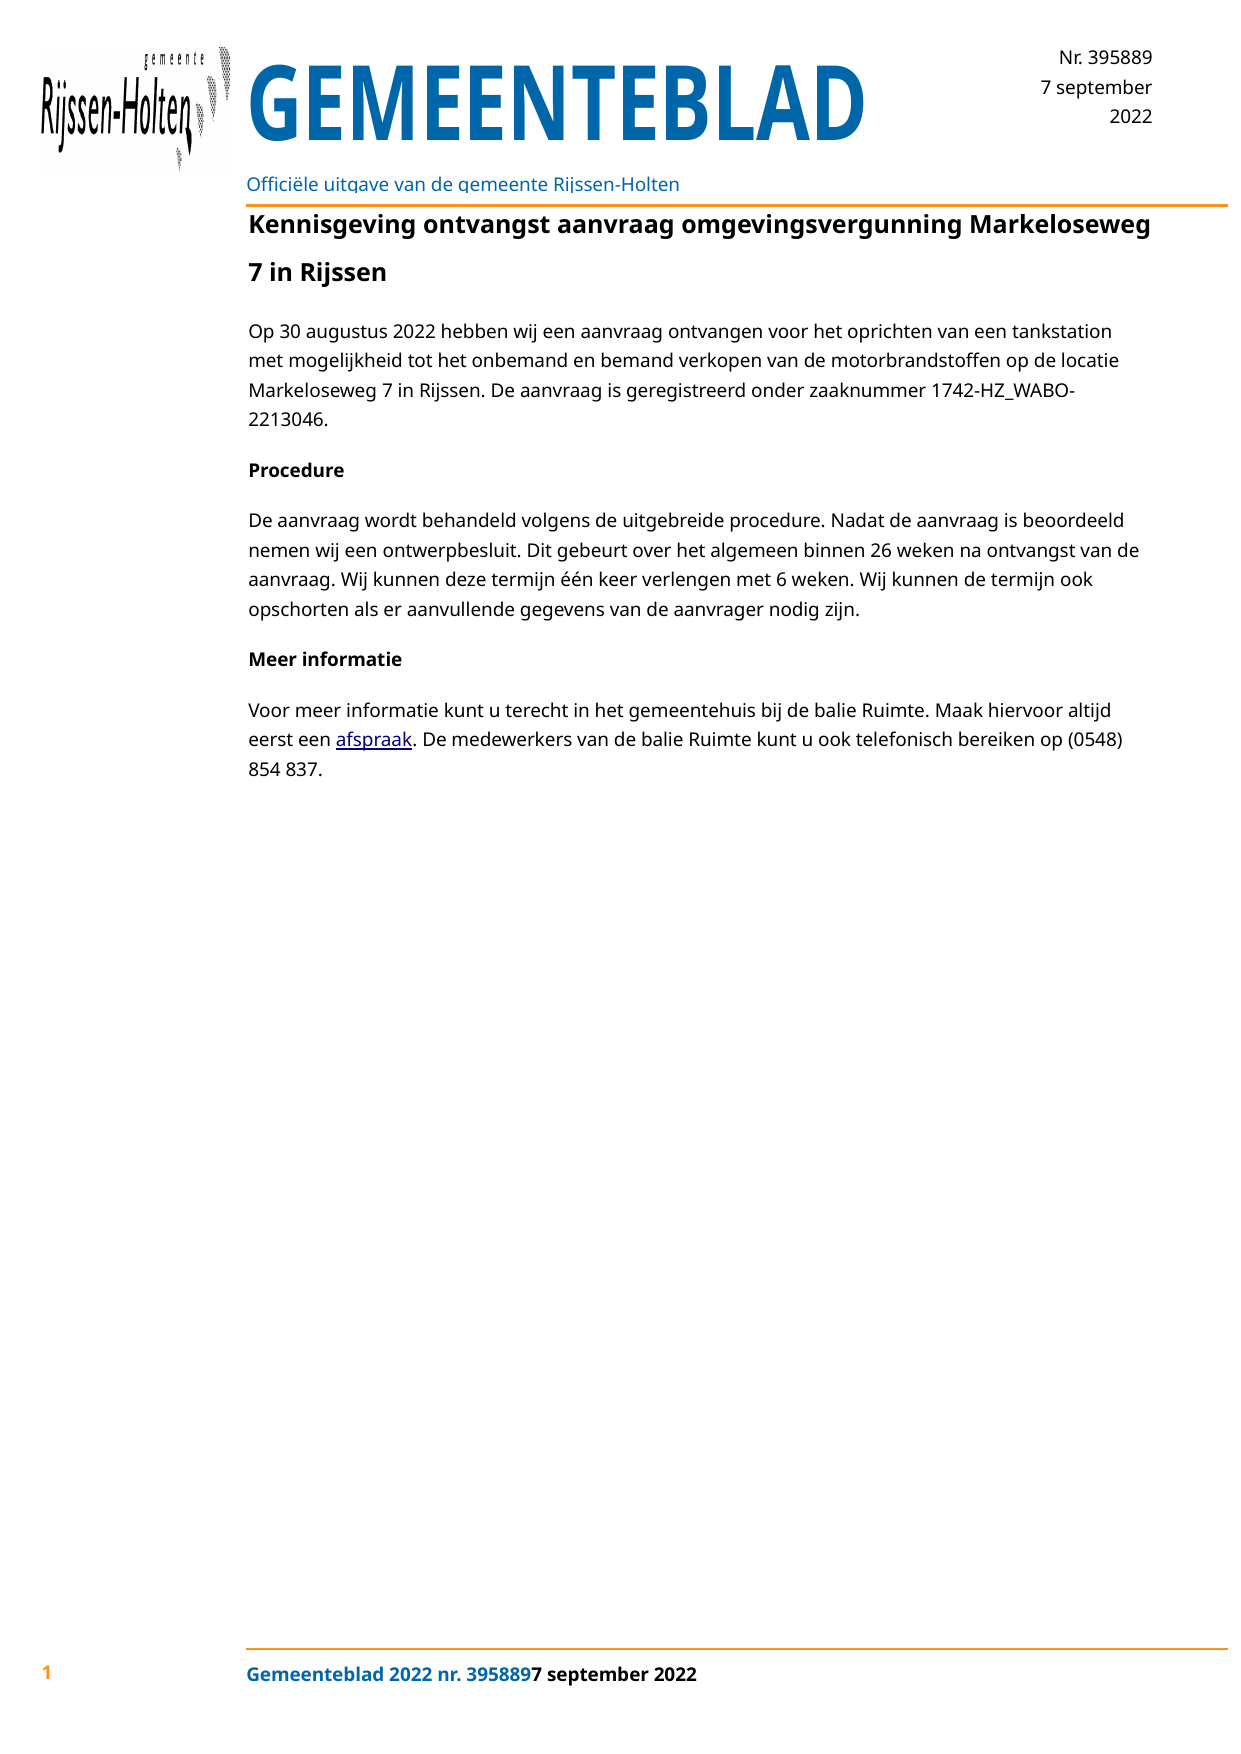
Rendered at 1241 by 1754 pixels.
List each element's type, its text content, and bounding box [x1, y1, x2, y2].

text Op 30 augustus 2022 hebben wij een aanvraag ontvangen voor het oprichten van een tankstation met mogelijkheid tot het onbemand en bemand verkopen van de motorbrandstoffen op de locatie Markeloseweg 7 in Rijssen. De aanvraag is geregistreerd onder zaaknummer 1742-HZ_WABO-2213046. [248, 318, 1152, 432]
picture [41, 47, 231, 172]
text Kennisgeving ontvangst aanvraag omgevingsvergunning Markeloseweg 7 in Rijssen [248, 207, 1152, 288]
text Voor meer informatie kunt u terecht in het gemeentehuis bij de balie Ruimte. Maak hiervoor altijd eerst een afspraak. De medewerkers van de balie Ruimte kunt u ook telefonisch bereiken op (0548) 854 837. [248, 697, 1152, 782]
text Procedure [248, 457, 1152, 483]
text Meer informatie [248, 647, 1152, 672]
text De aanvraag wordt behandeld volgens de uitgebreide procedure. Nadat de aanvraag is beoordeeld nemen wij een ontwerpbesluit. Dit gebeurt over het algemeen binnen 26 weken na ontvangst van de aanvraag. Wij kunnen deze termijn één keer verlengen met 6 weken. Wij kunnen de termijn ook opschorten als er aanvullende gegevens van de aanvrager nodig zijn. [248, 507, 1152, 622]
